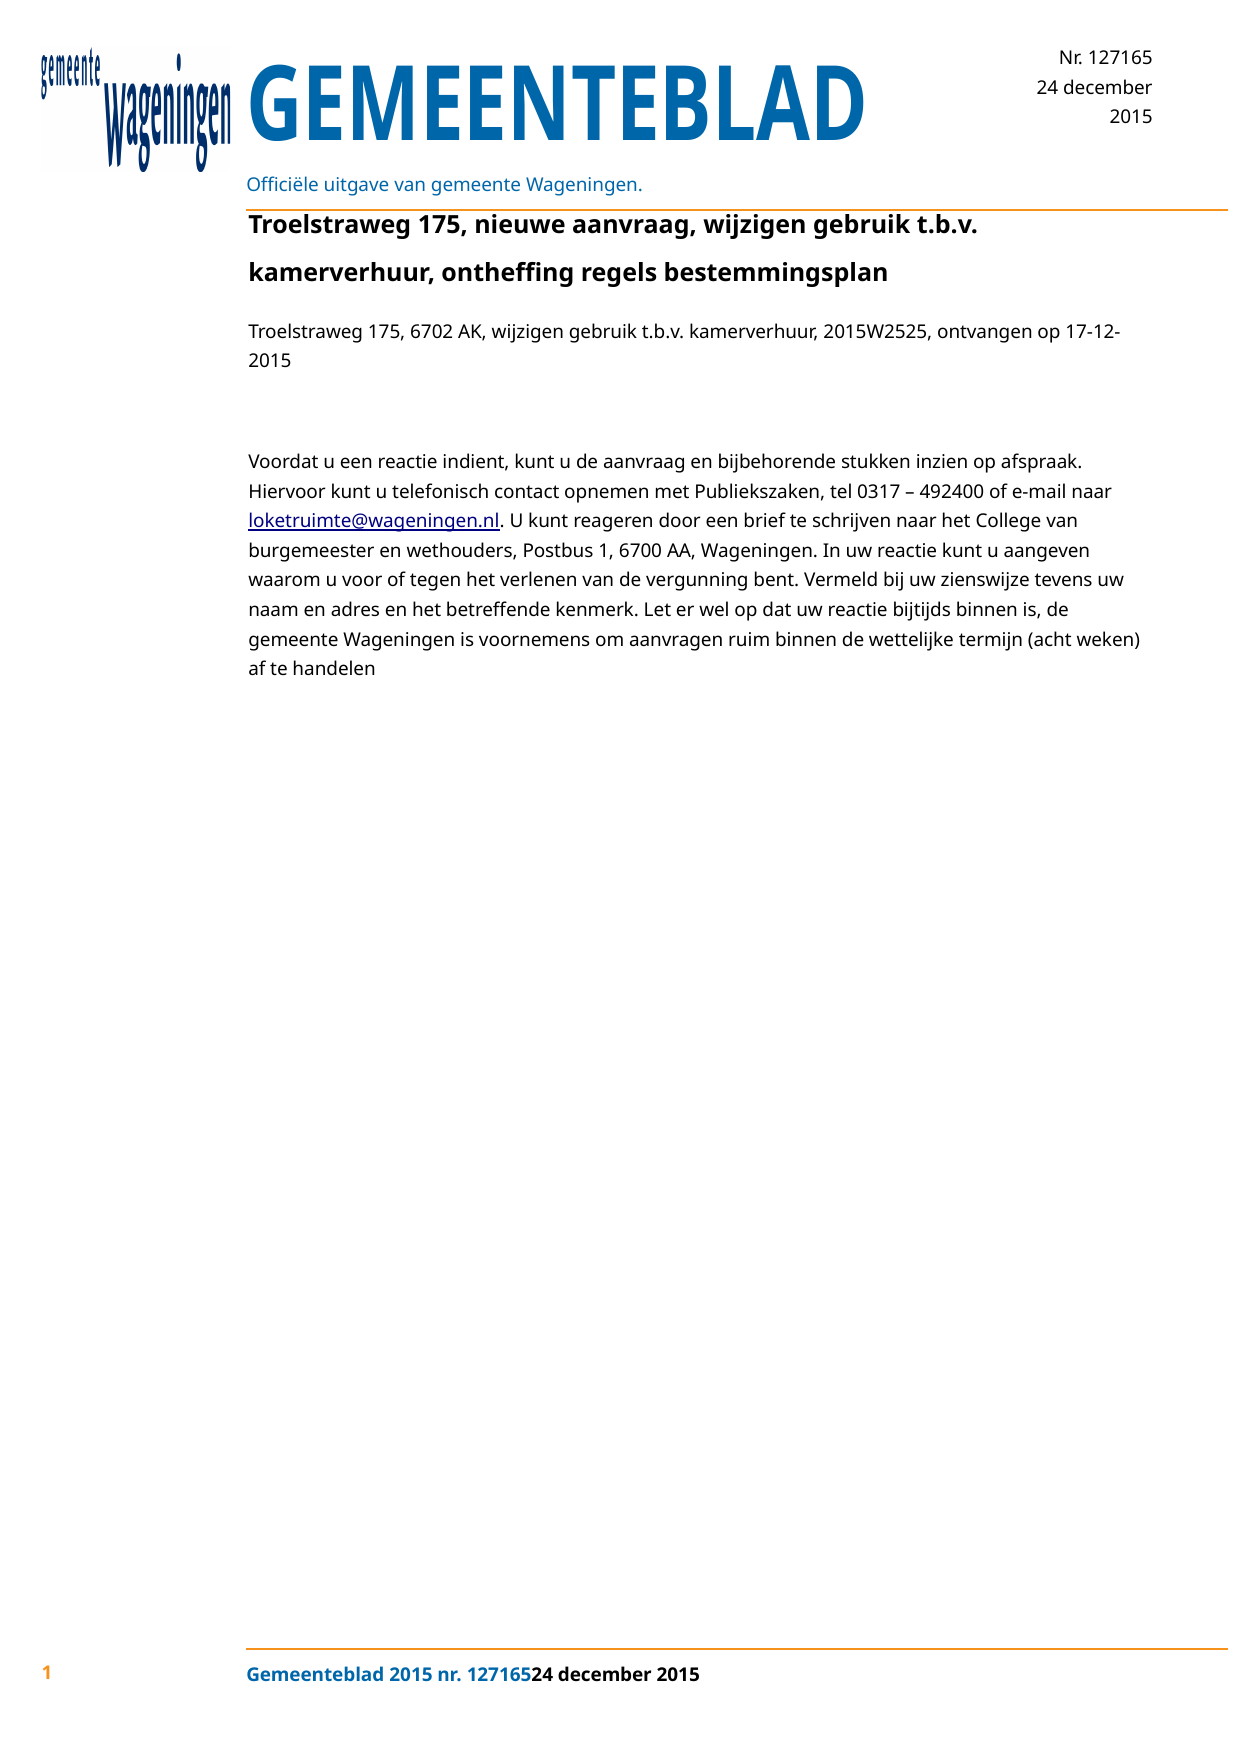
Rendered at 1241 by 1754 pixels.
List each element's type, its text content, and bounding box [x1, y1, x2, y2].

text Troelstraweg 175, 6702 AK, wijzigen gebruik t.b.v. kamerverhuur, 2015W2525, ontvangen op 17-12-2015 [248, 318, 1152, 373]
picture [41, 47, 231, 172]
text Voordat u een reactie indient, kunt u de aanvraag en bijbehorende stukken inzien op afspraak. Hiervoor kunt u telefonisch contact opnemen met Publiekszaken, tel 0317 – 492400 of e-mail naar loketruimte@wageningen.nl. U kunt reageren door een brief te schrijven naar het College van burgemeester en wethouders, Postbus 1, 6700 AA, Wageningen. In uw reactie kunt u aangeven waarom u voor of tegen het verlenen van de vergunning bent. Vermeld bij uw zienswijze tevens uw naam en adres en het betreffende kenmerk. Let er wel op dat uw reactie bijtijds binnen is, de gemeente Wageningen is voornemens om aanvragen ruim binnen de wettelijke termijn (acht weken) af te handelen [248, 448, 1152, 681]
text Troelstraweg 175, nieuwe aanvraag, wijzigen gebruik t.b.v. kamerverhuur, ontheffing regels bestemmingsplan [248, 211, 1152, 288]
